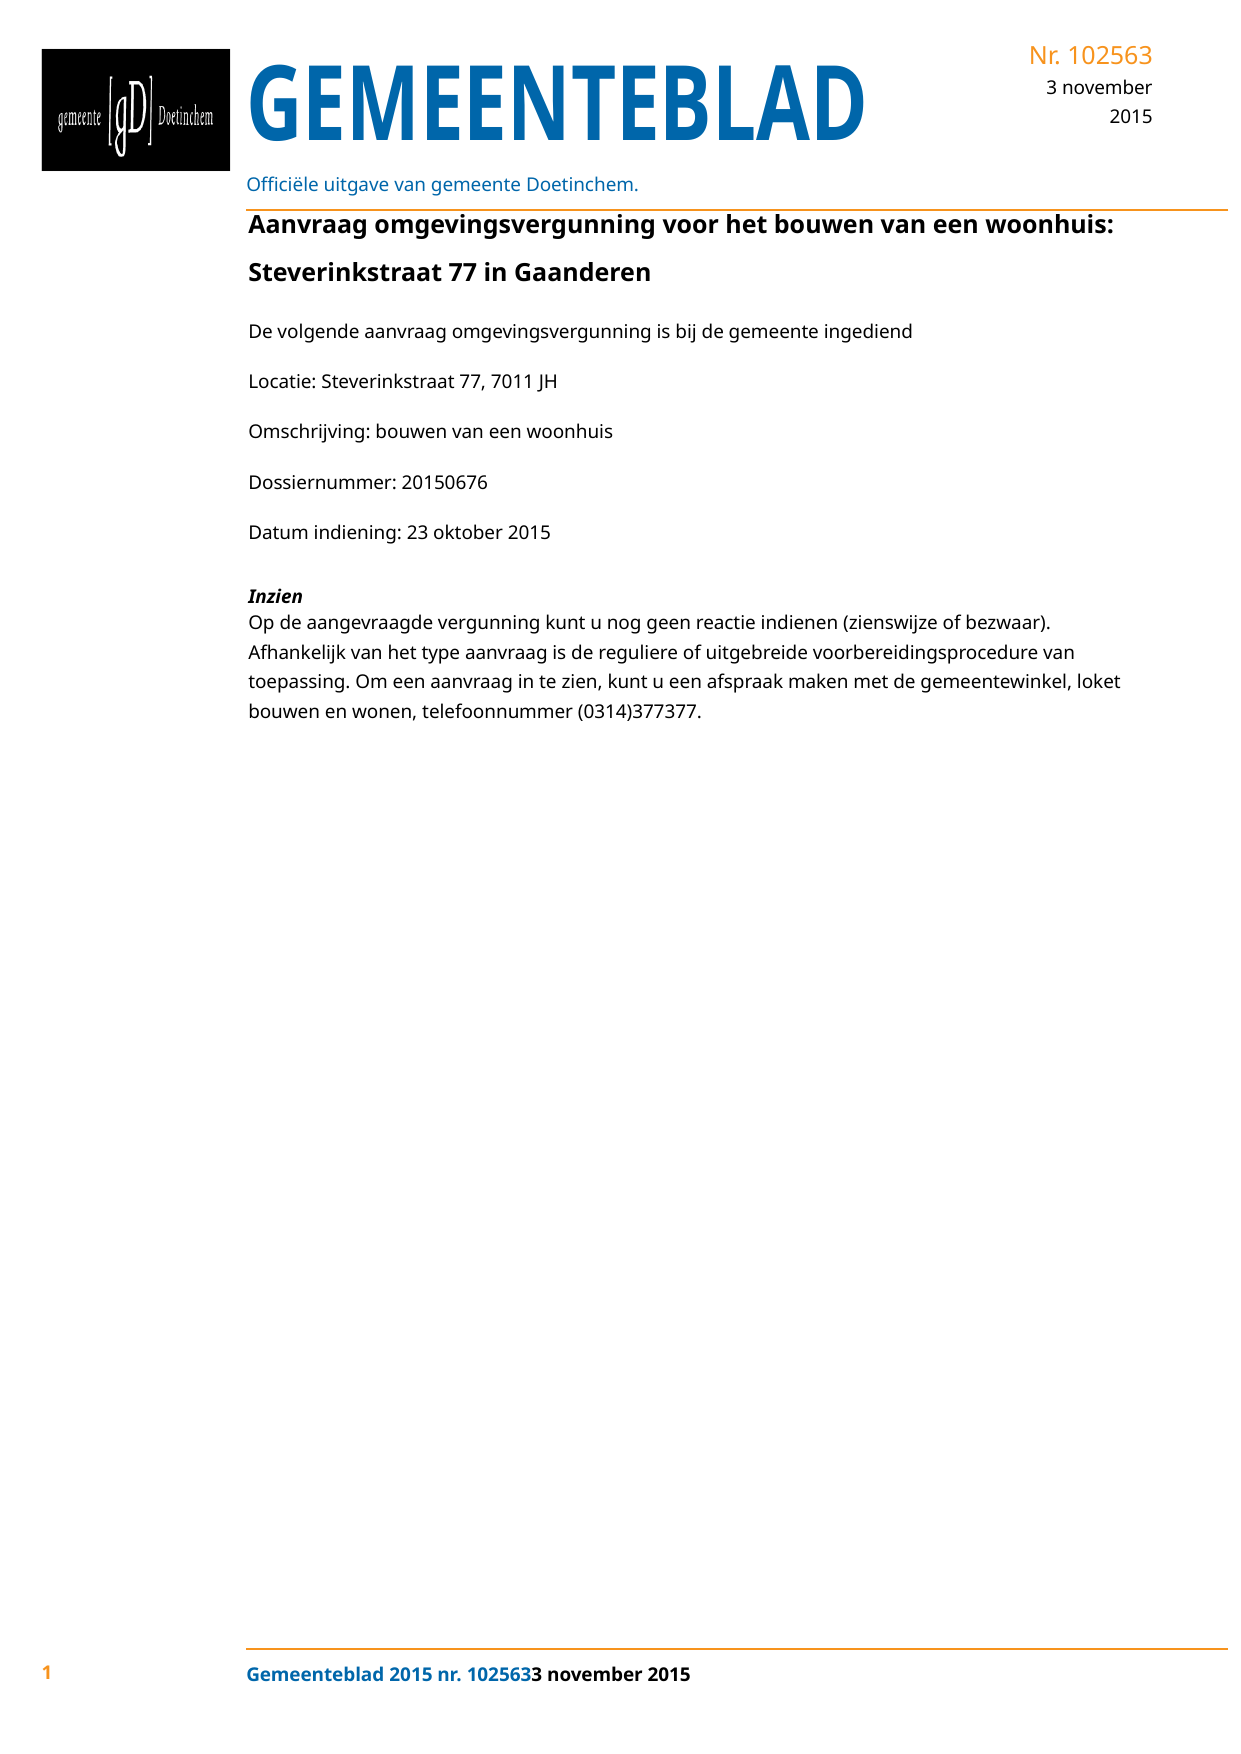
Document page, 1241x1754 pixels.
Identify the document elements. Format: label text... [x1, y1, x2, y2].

picture [41, 47, 231, 172]
text Dossiernummer: 20150676 [248, 469, 1152, 495]
text De volgende aanvraag omgevingsvergunning is bij de gemeente ingediend [248, 318, 1152, 344]
text Op de aangevraagde vergunning kunt u nog geen reactie indienen (zienswijze of bezwaar). Afhankelijk van het type aanvraag is de reguliere of uitgebreide voorbereidingsprocedure van toepassing. Om een aanvraag in te zien, kunt u een afspraak maken met de gemeentewinkel, loket bouwen en wonen, telefoonnummer (0314)377377. [248, 609, 1152, 724]
text Datum indiening: 23 oktober 2015 [248, 519, 1152, 545]
text Locatie: Steverinkstraat 77, 7011 JH [248, 368, 1152, 394]
text Aanvraag omgevingsvergunning voor het bouwen van een woonhuis: Steverinkstraat 77 in Gaanderen [248, 211, 1152, 288]
text Omschrijving: bouwen van een woonhuis [248, 419, 1152, 444]
text Inzien [248, 583, 1152, 609]
